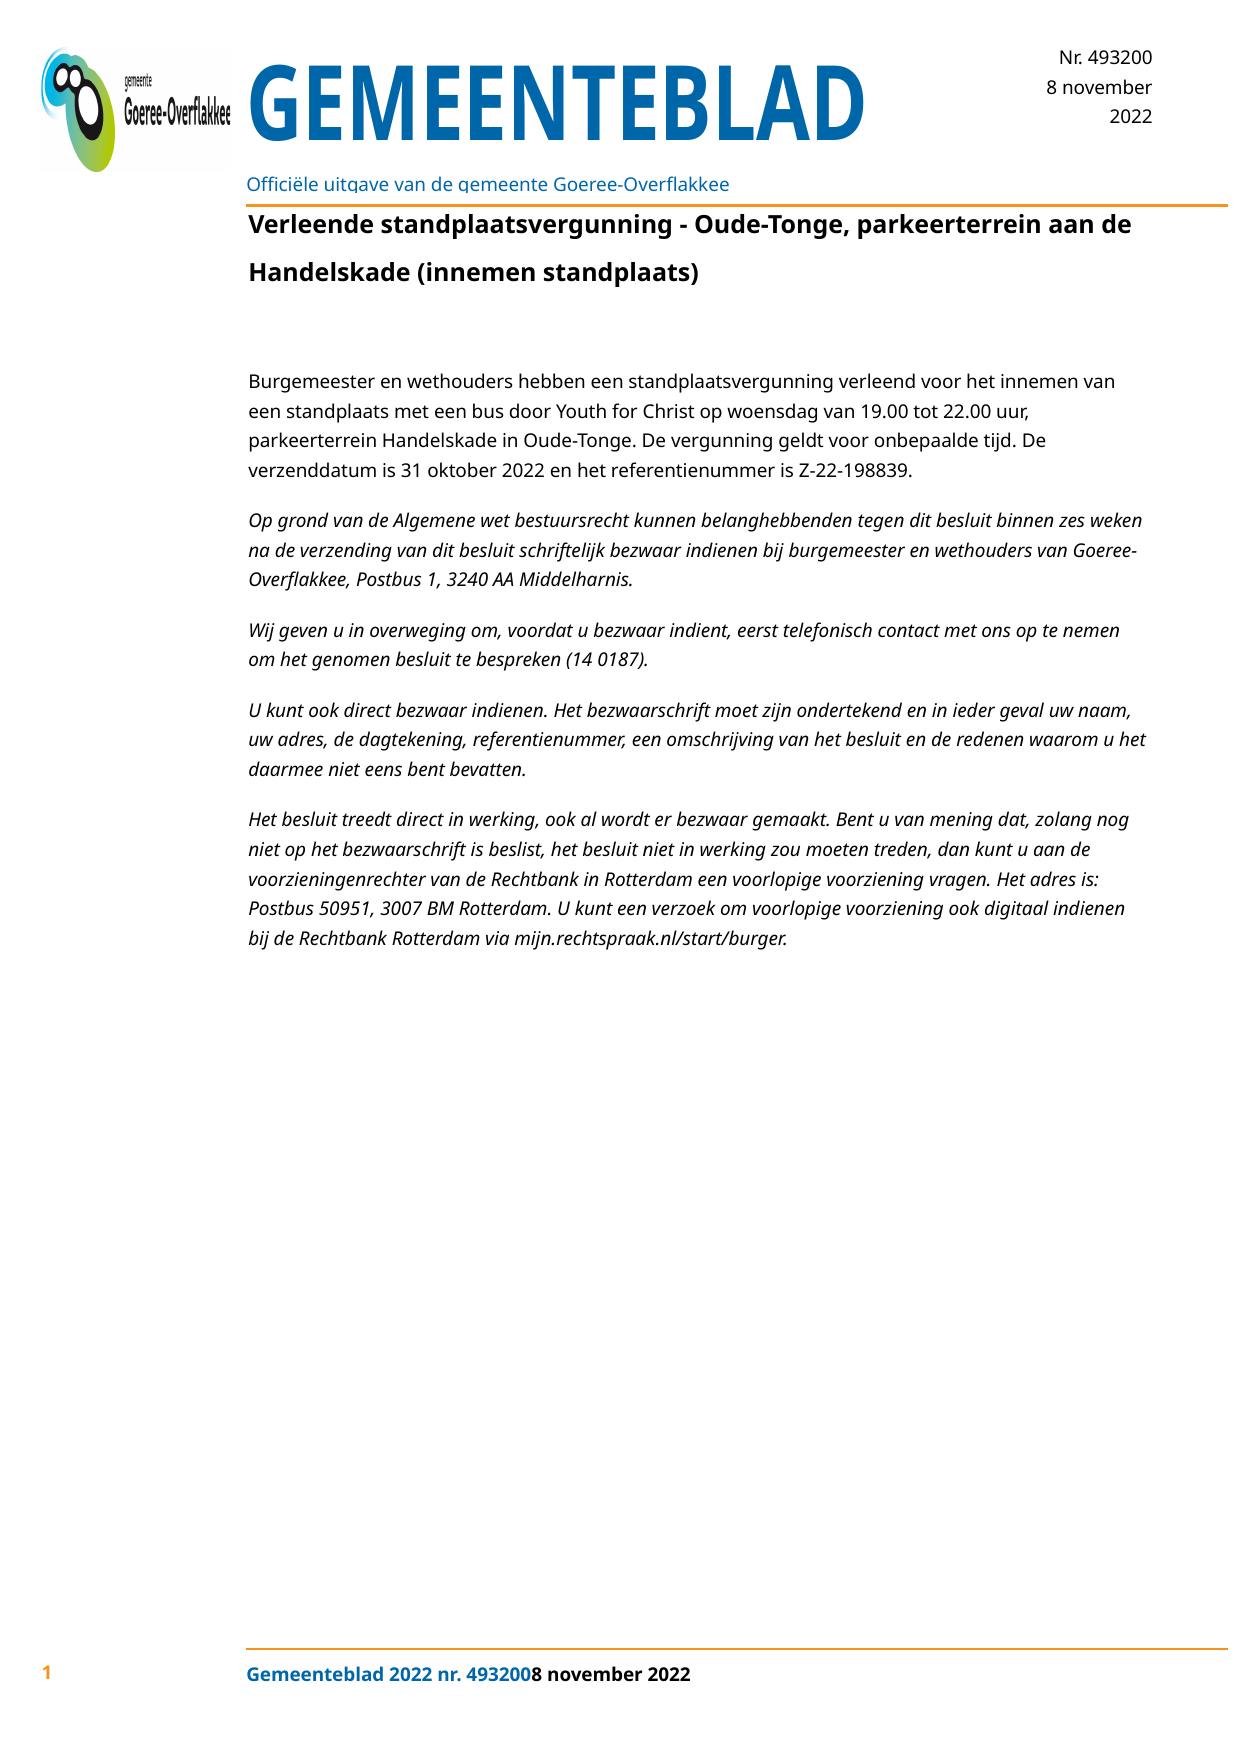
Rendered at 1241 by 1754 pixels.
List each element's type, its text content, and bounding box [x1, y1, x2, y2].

text U kunt ook direct bezwaar indienen. Het bezwaarschrift moet zijn ondertekend en in ieder geval uw naam, uw adres, de dagtekening, referentienummer, een omschrijving van het besluit en de redenen waarom u het daarmee niet eens bent bevatten. [248, 697, 1152, 782]
text Burgemeester en wethouders hebben een standplaatsvergunning verleend voor het innemen van een standplaats met een bus door Youth for Christ op woensdag van 19.00 tot 22.00 uur, parkeerterrein Handelskade in Oude-Tonge. De vergunning geldt voor onbepaalde tijd. De verzenddatum is 31 oktober 2022 en het referentienummer is Z-22-198839. [248, 368, 1152, 483]
picture [41, 47, 231, 172]
text Wij geven u in overweging om, voordat u bezwaar indient, eerst telefonisch contact met ons op te nemen om het genomen besluit te bespreken (14 0187). [248, 617, 1152, 672]
text Het besluit treedt direct in werking, ook al wordt er bezwaar gemaakt. Bent u van mening dat, zolang nog niet op het bezwaarschrift is beslist, het besluit niet in werking zou moeten treden, dan kunt u aan de voorzieningenrechter van de Rechtbank in Rotterdam een voorlopige voorziening vragen. Het adres is: Postbus 50951, 3007 BM Rotterdam. U kunt een verzoek om voorlopige voorziening ook digitaal indienen bij de Rechtbank Rotterdam via mijn.rechtspraak.nl/start/burger. [248, 807, 1152, 951]
text Op grond van de Algemene wet bestuursrecht kunnen belanghebbenden tegen dit besluit binnen zes weken na de verzending van dit besluit schriftelijk bezwaar indienen bij burgemeester en wethouders van Goeree-Overflakkee, Postbus 1, 3240 AA Middelharnis. [248, 507, 1152, 592]
text Verleende standplaatsvergunning - Oude-Tonge, parkeerterrein aan de Handelskade (innemen standplaats) [248, 207, 1152, 288]
